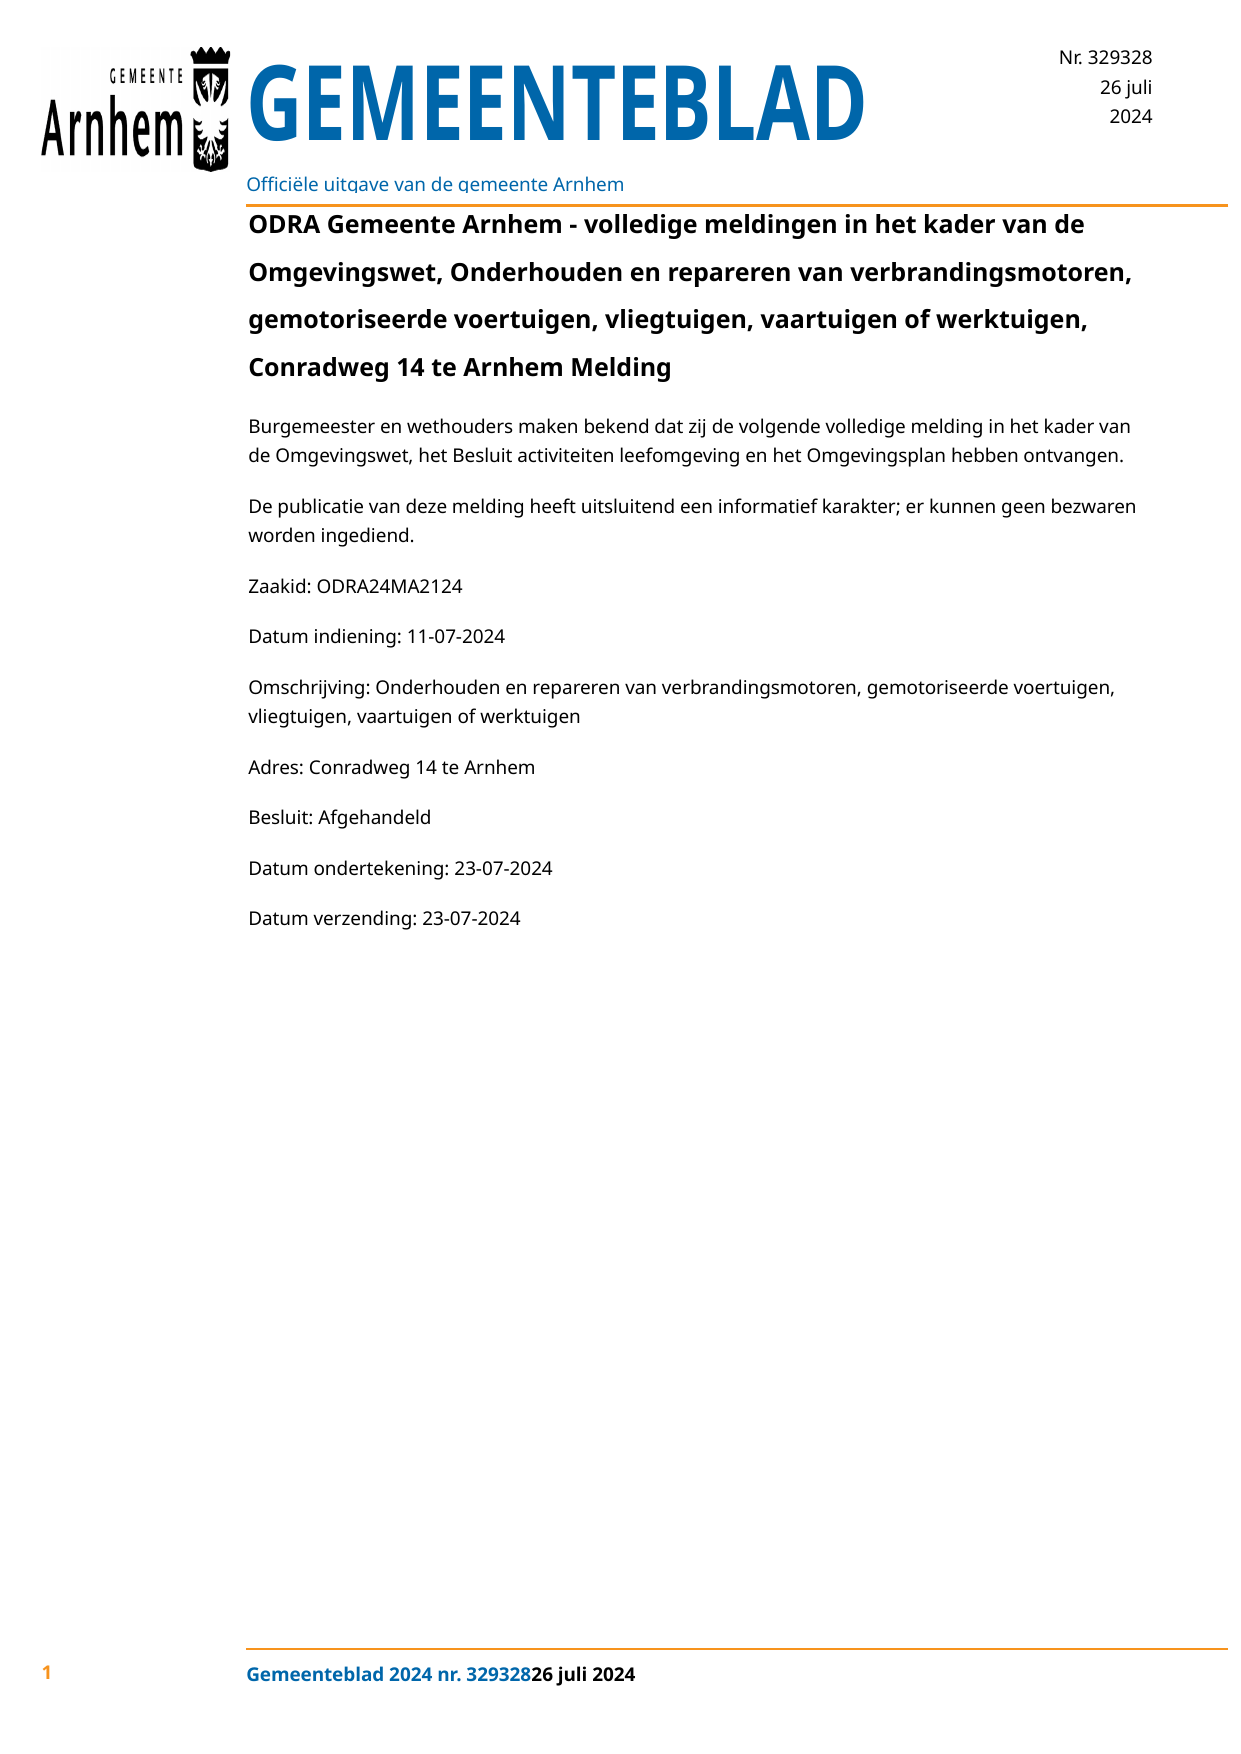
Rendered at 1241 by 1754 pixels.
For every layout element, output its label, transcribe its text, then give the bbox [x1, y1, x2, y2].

text ODRA Gemeente Arnhem - volledige meldingen in het kader van de Omgevingswet, Onderhouden en repareren van verbrandingsmotoren, gemotoriseerde voertuigen, vliegtuigen, vaartuigen of werktuigen, Conradweg 14 te Arnhem Melding [248, 207, 1152, 384]
text Besluit: Afgehandeld [248, 804, 1152, 830]
text Omschrijving: Onderhouden en repareren van verbrandingsmotoren, gemotoriseerde voertuigen, vliegtuigen, vaartuigen of werktuigen [248, 674, 1152, 729]
text Datum indiening: 11-07-2024 [248, 623, 1152, 649]
text De publicatie van deze melding heeft uitsluitend een informatief karakter; er kunnen geen bezwaren worden ingediend. [248, 493, 1152, 548]
text Datum verzending: 23-07-2024 [248, 905, 1152, 931]
text Zaakid: ODRA24MA2124 [248, 573, 1152, 599]
text Burgemeester en wethouders maken bekend dat zij de volgende volledige melding in het kader van de Omgevingswet, het Besluit activiteiten leefomgeving en het Omgevingsplan hebben ontvangen. [248, 413, 1152, 468]
text Adres: Conradweg 14 te Arnhem [248, 754, 1152, 780]
picture [41, 47, 231, 172]
text Datum ondertekening: 23-07-2024 [248, 855, 1152, 881]
